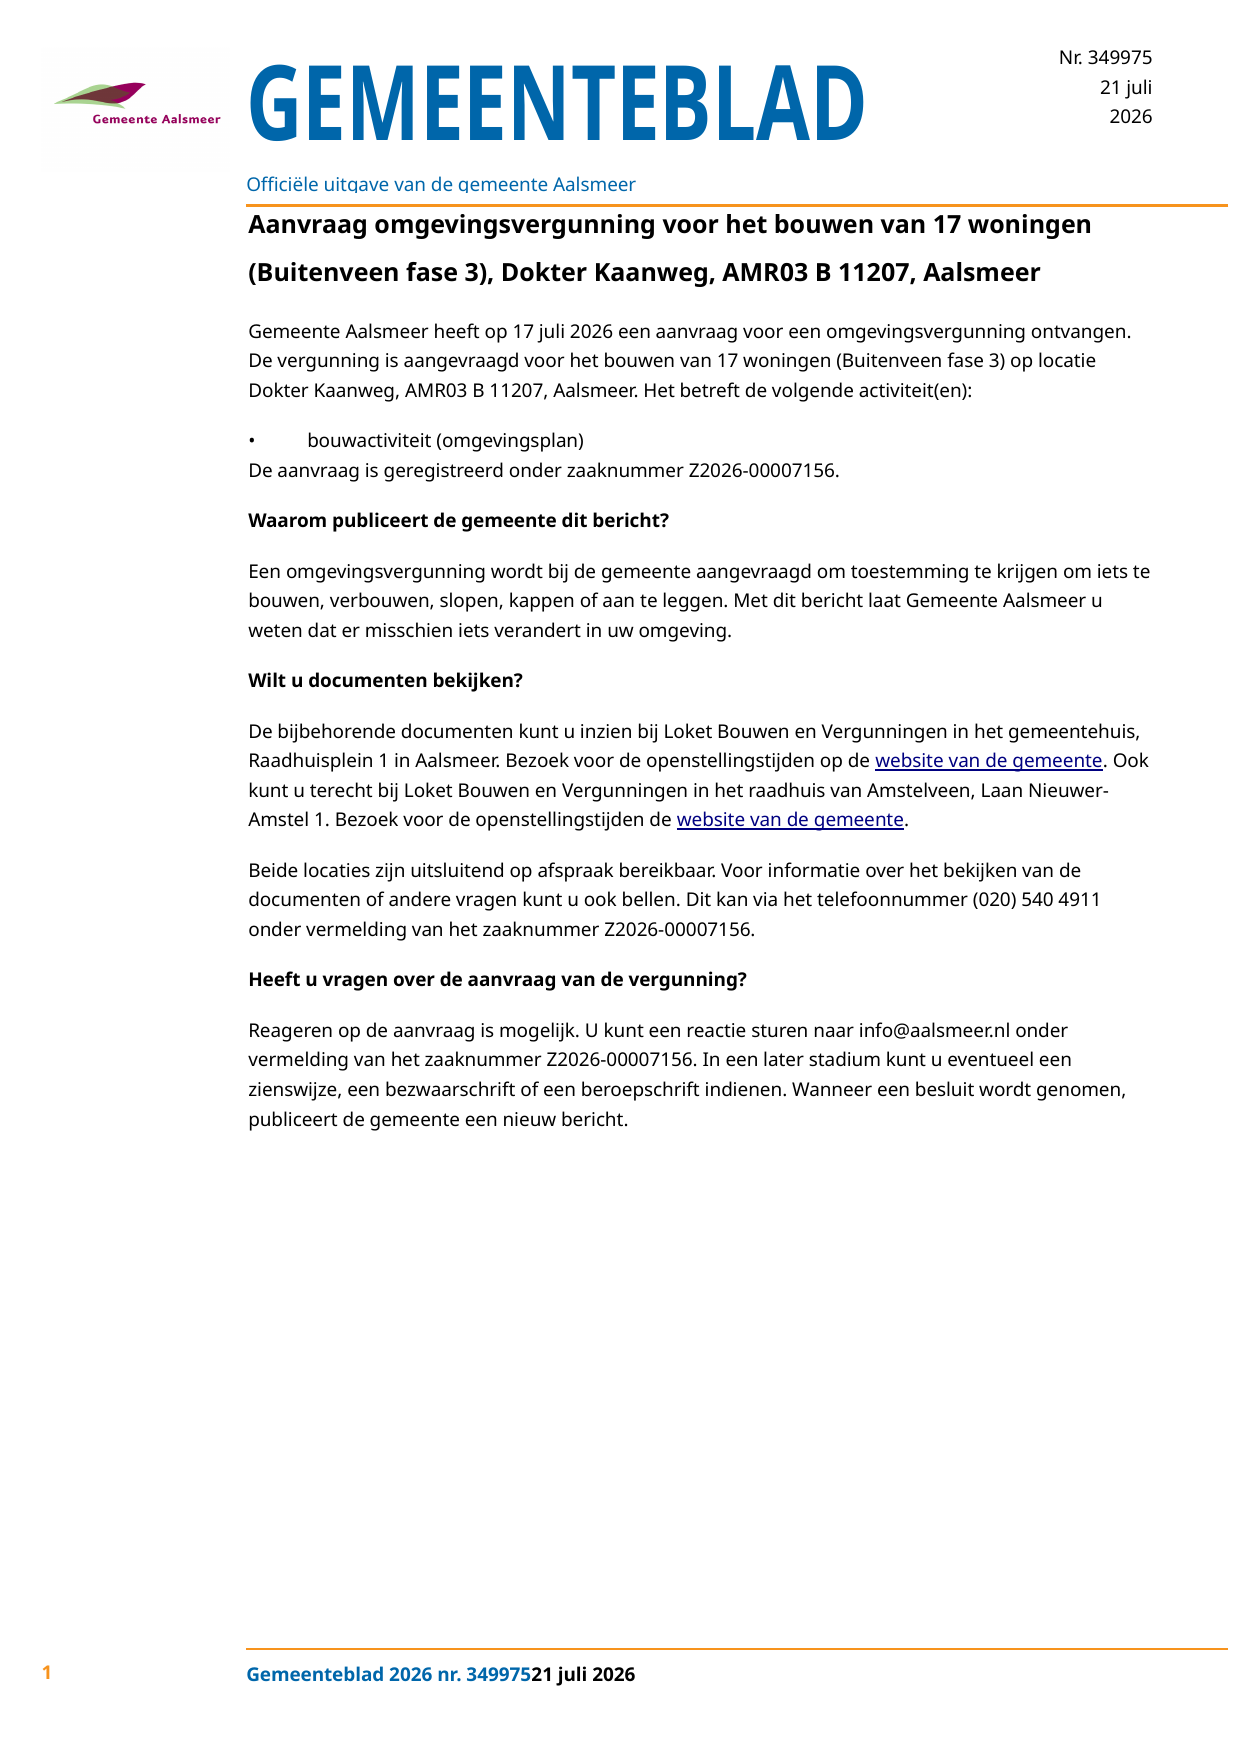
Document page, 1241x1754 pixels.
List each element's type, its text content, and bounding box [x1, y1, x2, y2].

text Aanvraag omgevingsvergunning voor het bouwen van 17 woningen (Buitenveen fase 3), Dokter Kaanweg, AMR03 B 11207, Aalsmeer [248, 207, 1152, 288]
list bouwactiviteit (omgevingsplan) [248, 427, 1152, 453]
text Reageren op de aanvraag is mogelijk. U kunt een reactie sturen naar info@aalsmeer.nl onder vermelding van het zaaknummer Z2026-00007156. In een later stadium kunt u eventueel een zienswijze, een bezwaarschrift of een beroepschrift indienen. Wanneer een besluit wordt genomen, publiceert de gemeente een nieuw bericht. [248, 1017, 1152, 1132]
text De aanvraag is geregistreerd onder zaaknummer Z2026-00007156. [248, 457, 1152, 483]
text Heeft u vragen over de aanvraag van de vergunning? [248, 967, 1152, 992]
text De bijbehorende documenten kunt u inzien bij Loket Bouwen en Vergunningen in het gemeentehuis, Raadhuisplein 1 in Aalsmeer. Bezoek voor de openstellingstijden op de website van de gemeente. Ook kunt u terecht bij Loket Bouwen en Vergunningen in het raadhuis van Amstelveen, Laan Nieuwer-Amstel 1. Bezoek voor de openstellingstijden de website van de gemeente. [248, 718, 1152, 832]
text Beide locaties zijn uitsluitend op afspraak bereikbaar. Voor informatie over het bekijken van de documenten of andere vragen kunt u ook bellen. Dit kan via het telefoonnummer (020) 540 4911 onder vermelding van het zaaknummer Z2026-00007156. [248, 857, 1152, 942]
text Een omgevingsvergunning wordt bij de gemeente aangevraagd om toestemming te krijgen om iets te bouwen, verbouwen, slopen, kappen of aan te leggen. Met dit bericht laat Gemeente Aalsmeer u weten dat er misschien iets verandert in uw omgeving. [248, 558, 1152, 643]
picture [41, 47, 231, 172]
text Wilt u documenten bekijken? [248, 667, 1152, 693]
text Gemeente Aalsmeer heeft op 17 juli 2026 een aanvraag voor een omgevingsvergunning ontvangen. De vergunning is aangevraagd voor het bouwen van 17 woningen (Buitenveen fase 3) op locatie Dokter Kaanweg, AMR03 B 11207, Aalsmeer. Het betreft de volgende activiteit(en): [248, 318, 1152, 403]
text Waarom publiceert de gemeente dit bericht? [248, 507, 1152, 533]
